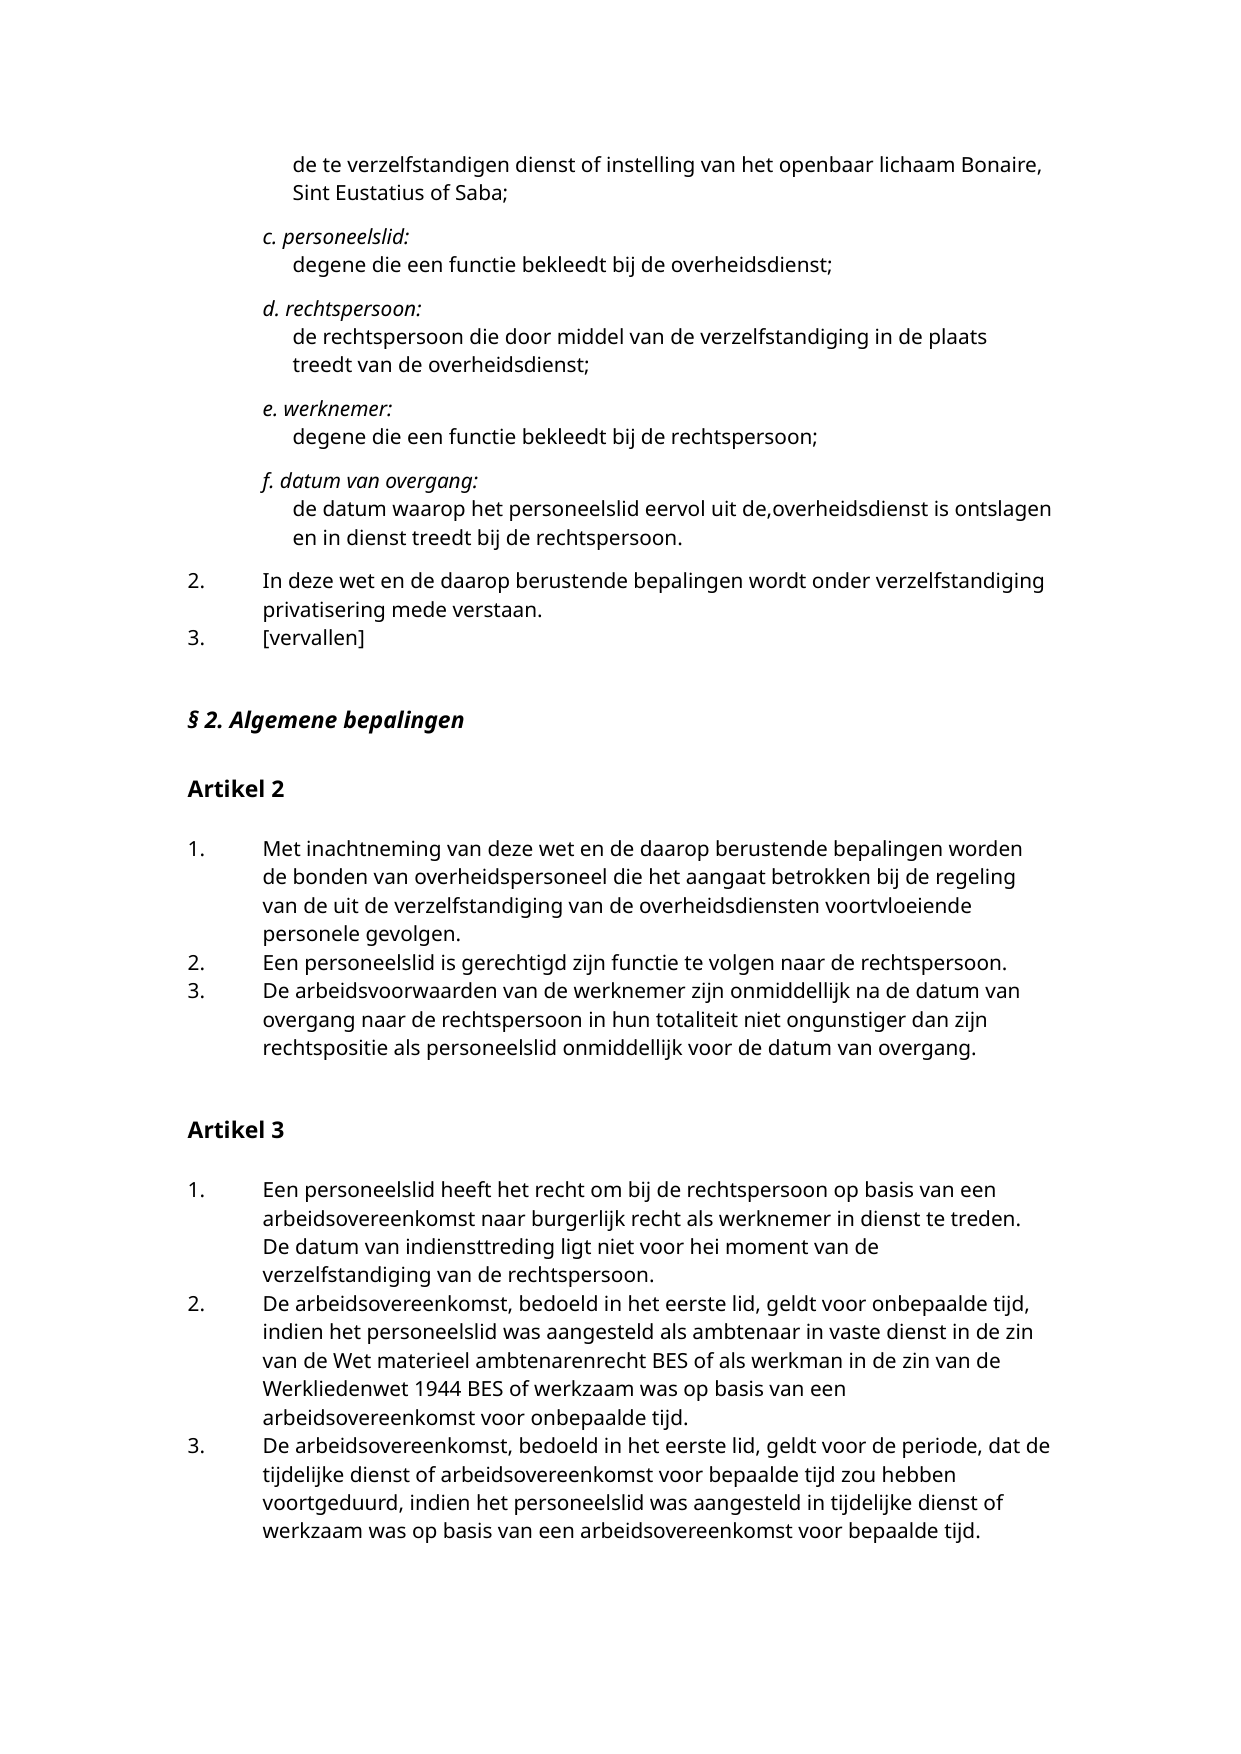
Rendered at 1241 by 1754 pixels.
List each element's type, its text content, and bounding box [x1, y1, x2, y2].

list d. rechtspersoon: [187, 294, 1053, 322]
list f. datum van overgang: [187, 466, 1053, 494]
list De arbeidsovereenkomst, bedoeld in het eerste lid, geldt voor de periode, dat de tijdelijke dienst of arbeidsovereenkomst voor bepaalde tijd zou hebben voortgeduurd, indien het personeelslid was aangesteld in tijdelijke dienst of werkzaam was op basis van een arbeidsovereenkomst voor bepaalde tijd. [187, 1431, 1053, 1545]
list de datum waarop het personeelslid eervol uit de,overheidsdienst is ontslagen en in dienst treedt bij de rechtspersoon. [217, 494, 1053, 551]
list Een personeelslid is gerechtigd zijn functie te volgen naar de rechtspersoon. [187, 948, 1053, 976]
list De arbeidsovereenkomst, bedoeld in het eerste lid, geldt voor onbepaalde tijd, indien het personeelslid was aangesteld als ambtenaar in vaste dienst in de zin van de Wet materieel ambtenarenrecht BES of als werkman in de zin van de Werkliedenwet 1944 BES of werkzaam was op basis van een arbeidsovereenkomst voor onbepaalde tijd. [187, 1289, 1053, 1431]
list [vervallen] [187, 623, 1053, 652]
list De arbeidsvoorwaarden van de werknemer zijn onmiddellijk na de datum van overgang naar de rechtspersoon in hun totaliteit niet ongunstiger dan zijn rechtspositie als personeelslid onmiddellijk voor de datum van overgang. [187, 976, 1053, 1062]
list Met inachtneming van deze wet en de daarop berustende bepalingen worden de bonden van overheidspersoneel die het aangaat betrokken bij de regeling van de uit de verzelfstandiging van de overheidsdiensten voortvloeiende personele gevolgen. [187, 834, 1053, 948]
subtitle Artikel 2 [187, 773, 1053, 804]
list de te verzelfstandigen dienst of instelling van het openbaar lichaam Bonaire, Sint Eustatius of Saba; [217, 150, 1053, 207]
list e. werknemer: [187, 394, 1053, 422]
subtitle Artikel 3 [187, 1114, 1053, 1145]
subtitle § 2. Algemene bepalingen [187, 704, 1053, 735]
list c. personeelslid: [187, 222, 1053, 250]
list degene die een functie bekleedt bij de overheidsdienst; [217, 250, 1053, 279]
list Een personeelslid heeft het recht om bij de rechtspersoon op basis van een arbeidsovereenkomst naar burgerlijk recht als werknemer in dienst te treden. De datum van indiensttreding ligt niet voor hei moment van de verzelfstandiging van de rechtspersoon. [187, 1175, 1053, 1289]
list degene die een functie bekleedt bij de rechtspersoon; [217, 422, 1053, 451]
list de rechtspersoon die door middel van de verzelfstandiging in de plaats treedt van de overheidsdienst; [217, 322, 1053, 379]
list In deze wet en de daarop berustende bepalingen wordt onder verzelfstandiging privatisering mede verstaan. [187, 566, 1053, 623]
